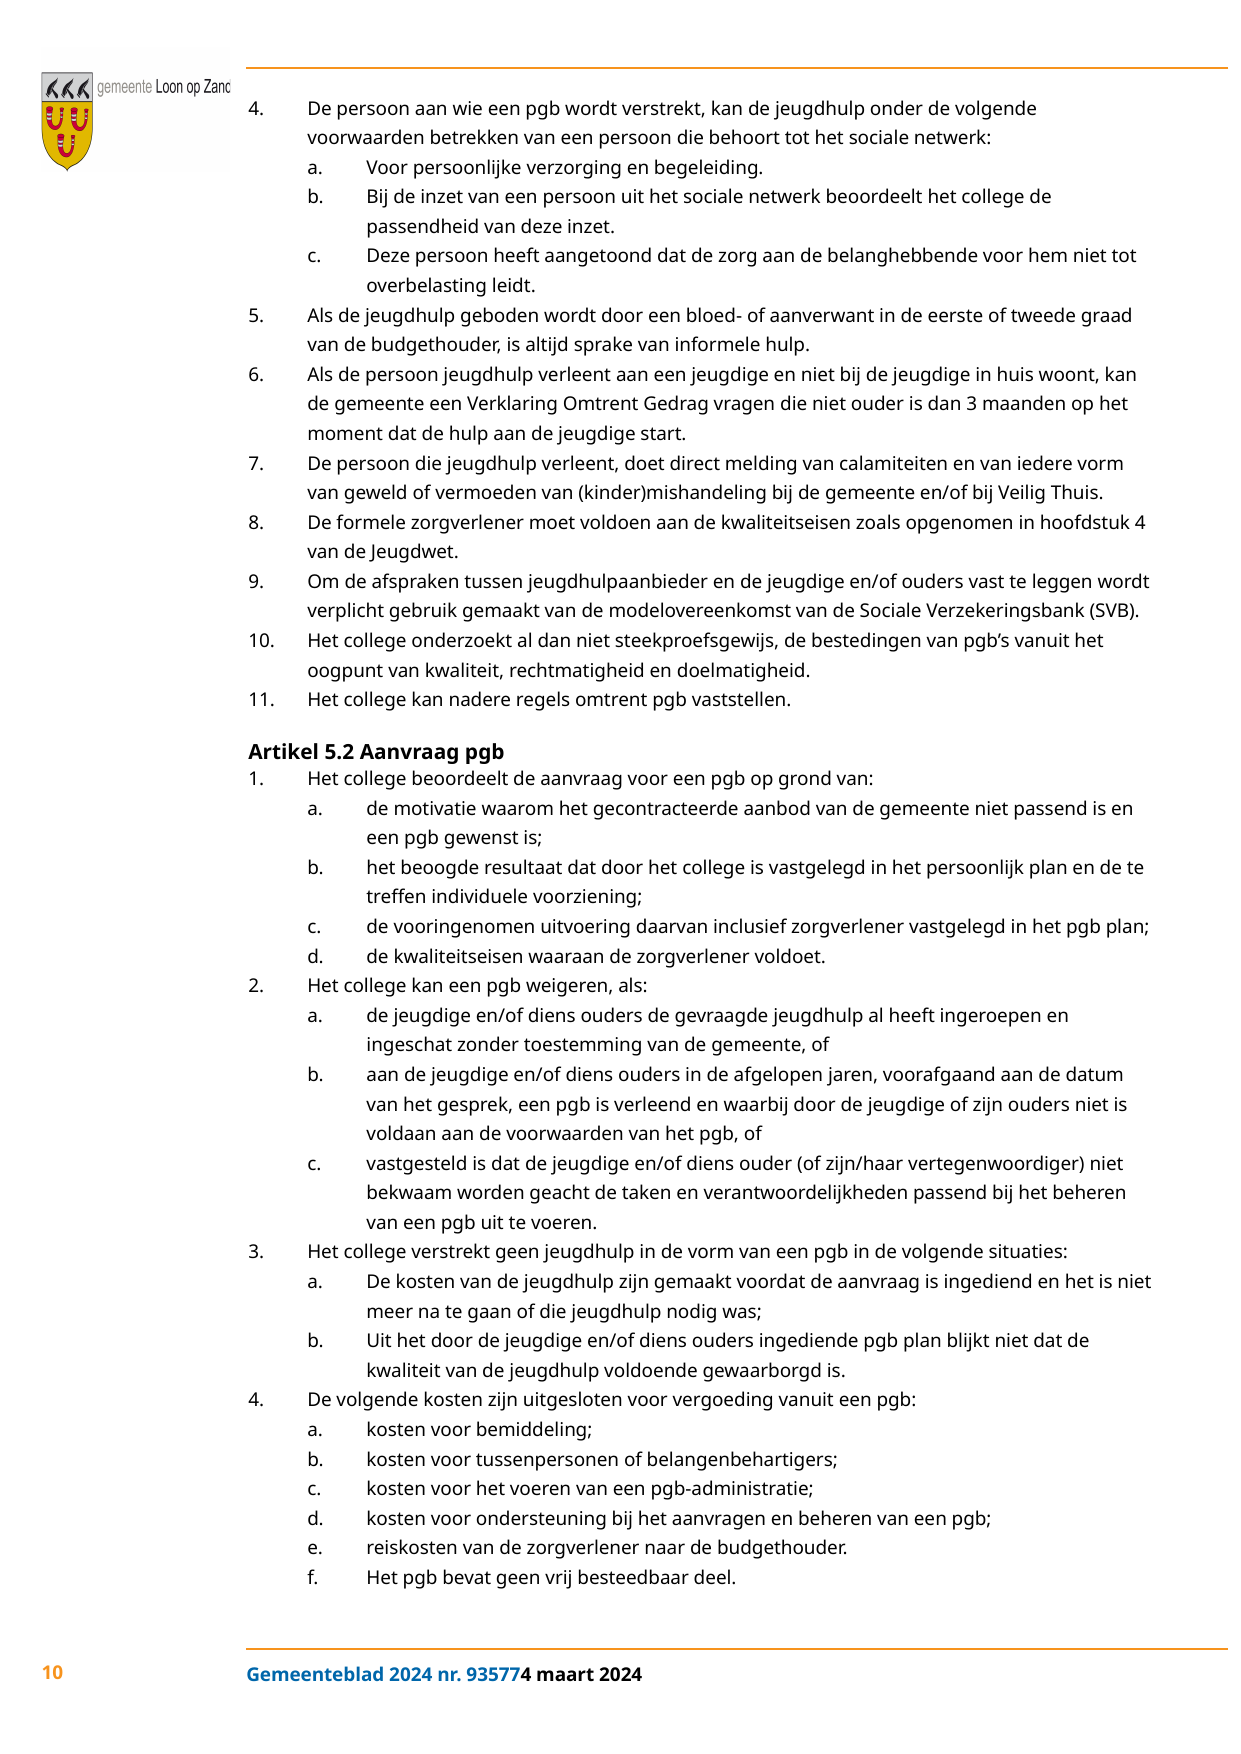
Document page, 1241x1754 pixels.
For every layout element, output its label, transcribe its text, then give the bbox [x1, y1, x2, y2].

list de motivatie waarom het gecontracteerde aanbod van de gemeente niet passend is en een pgb gewenst is; [307, 795, 1152, 850]
list de jeugdige en/of diens ouders de gevraagde jeugdhulp al heeft ingeroepen en ingeschat zonder toestemming van de gemeente, of [307, 1002, 1152, 1057]
list Het pgb bevat geen vrij besteedbaar deel. [307, 1564, 1152, 1590]
text Artikel 5.2 Aanvraag pgb [248, 737, 1152, 765]
list Als de persoon jeugdhulp verleent aan een jeugdige en niet bij de jeugdige in huis woont, kan de gemeente een Verklaring Omtrent Gedrag vragen die niet ouder is dan 3 maanden op het moment dat de hulp aan de jeugdige start. [248, 361, 1152, 446]
list kosten voor bemiddeling; [307, 1416, 1152, 1442]
picture [41, 47, 231, 172]
list De persoon die jeugdhulp verleent, doet direct melding van calamiteiten en van iedere vorm van geweld of vermoeden van (kinder)mishandeling bij de gemeente en/of bij Veilig Thuis. [248, 450, 1152, 505]
list reiskosten van de zorgverlener naar de budgethouder. [307, 1534, 1152, 1560]
list De kosten van de jeugdhulp zijn gemaakt voordat de aanvraag is ingediend en het is niet meer na te gaan of die jeugdhulp nodig was; [307, 1268, 1152, 1323]
list kosten voor tussenpersonen of belangenbehartigers; [307, 1446, 1152, 1471]
list De volgende kosten zijn uitgesloten voor vergoeding vanuit een pgb: [248, 1387, 1152, 1412]
list het beoogde resultaat dat door het college is vastgelegd in het persoonlijk plan en de te treffen individuele voorziening; [307, 854, 1152, 909]
list kosten voor ondersteuning bij het aanvragen en beheren van een pgb; [307, 1505, 1152, 1531]
list Deze persoon heeft aangetoond dat de zorg aan de belanghebbende voor hem niet tot overbelasting leidt. [307, 243, 1152, 298]
list de kwaliteitseisen waaraan de zorgverlener voldoet. [307, 943, 1152, 968]
list aan de jeugdige en/of diens ouders in de afgelopen jaren, voorafgaand aan de datum van het gesprek, een pgb is verleend en waarbij door de jeugdige of zijn ouders niet is voldaan aan de voorwaarden van het pgb, of [307, 1061, 1152, 1146]
list Het college verstrekt geen jeugdhulp in de vorm van een pgb in de volgende situaties: [248, 1239, 1152, 1264]
list de vooringenomen uitvoering daarvan inclusief zorgverlener vastgelegd in het pgb plan; [307, 913, 1152, 939]
list Het college kan een pgb weigeren, als: [248, 972, 1152, 998]
list Voor persoonlijke verzorging en begeleiding. [307, 154, 1152, 180]
list Het college beoordeelt de aanvraag voor een pgb op grond van: [248, 765, 1152, 791]
list Het college onderzoekt al dan niet steekproefsgewijs, de bestedingen van pgb’s vanuit het oogpunt van kwaliteit, rechtmatigheid en doelmatigheid. [248, 627, 1152, 683]
list De formele zorgverlener moet voldoen aan de kwaliteitseisen zoals opgenomen in hoofdstuk 4 van de Jeugdwet. [248, 509, 1152, 564]
list Uit het door de jeugdige en/of diens ouders ingediende pgb plan blijkt niet dat de kwaliteit van de jeugdhulp voldoende gewaarborgd is. [307, 1327, 1152, 1383]
list De persoon aan wie een pgb wordt verstrekt, kan de jeugdhulp onder de volgende voorwaarden betrekken van een persoon die behoort tot het sociale netwerk: [248, 95, 1152, 150]
list Het college kan nadere regels omtrent pgb vaststellen. [248, 686, 1152, 712]
list Om de afspraken tussen jeugdhulpaanbieder en de jeugdige en/of ouders vast te leggen wordt verplicht gebruik gemaakt van de modelovereenkomst van de Sociale Verzekeringsbank (SVB). [248, 568, 1152, 623]
list vastgesteld is dat de jeugdige en/of diens ouder (of zijn/haar vertegenwoordiger) niet bekwaam worden geacht de taken en verantwoordelijkheden passend bij het beheren van een pgb uit te voeren. [307, 1150, 1152, 1235]
list kosten voor het voeren van een pgb-administratie; [307, 1475, 1152, 1501]
list Als de jeugdhulp geboden wordt door een bloed- of aanverwant in de eerste of tweede graad van de budgethouder, is altijd sprake van informele hulp. [248, 302, 1152, 357]
list Bij de inzet van een persoon uit het sociale netwerk beoordeelt het college de passendheid van deze inzet. [307, 183, 1152, 239]
